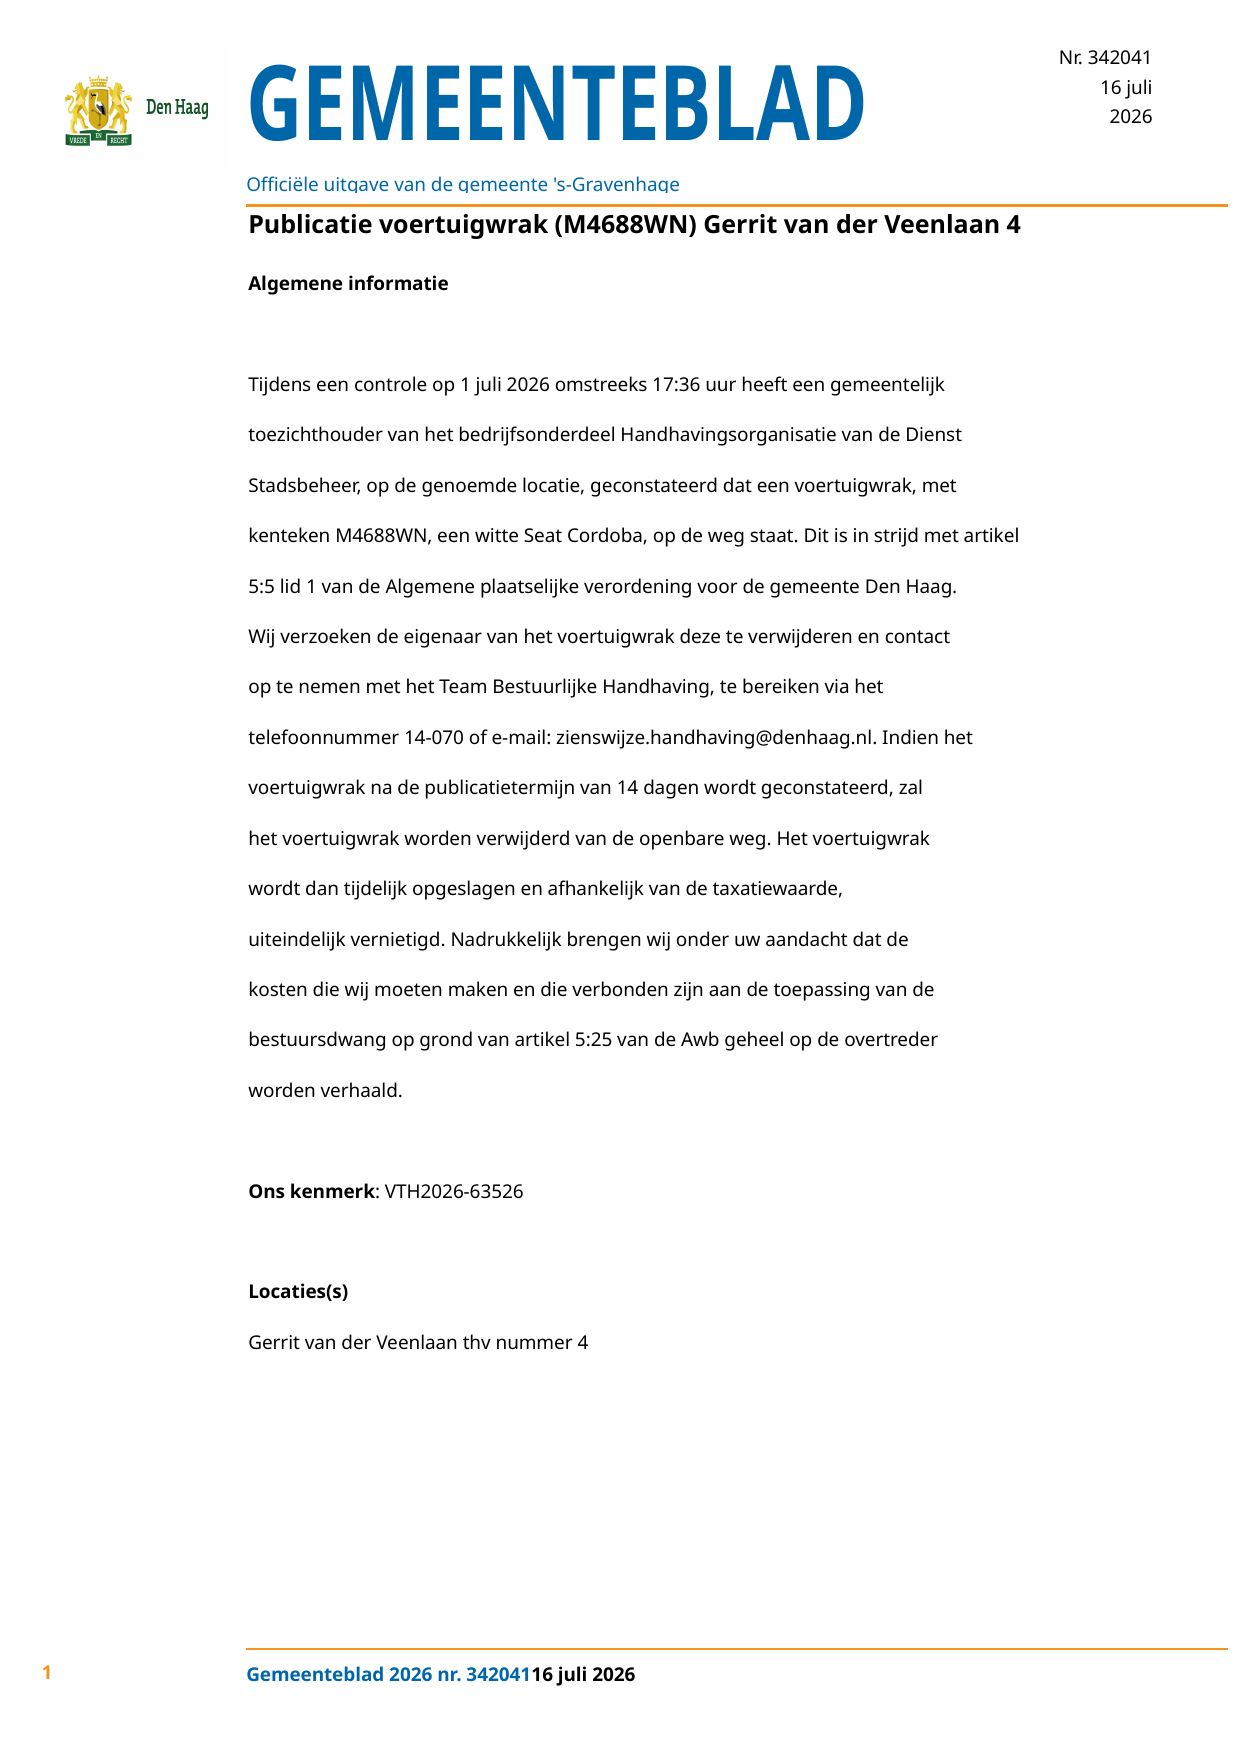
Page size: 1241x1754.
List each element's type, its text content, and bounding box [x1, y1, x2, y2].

text Wij verzoeken de eigenaar van het voertuigwrak deze te verwijderen en contact [248, 623, 1152, 649]
text Algemene informatie [248, 270, 1152, 296]
text op te nemen met het Team Bestuurlijke Handhaving, te bereiken via het [248, 674, 1152, 699]
text Tijdens een controle op 1 juli 2026 omstreeks 17:36 uur heeft een gemeentelijk [248, 371, 1152, 397]
text het voertuigwrak worden verwijderd van de openbare weg. Het voertuigwrak [248, 825, 1152, 851]
text worden verhaald. [248, 1077, 1152, 1103]
text bestuursdwang op grond van artikel 5:25 van de Awb geheel op de overtreder [248, 1027, 1152, 1052]
text toezichthouder van het bedrijfsonderdeel Handhavingsorganisatie van de Dienst [248, 422, 1152, 447]
text uiteindelijk vernietigd. Nadrukkelijk brengen wij onder uw aandacht dat de [248, 926, 1152, 951]
text Publicatie voertuigwrak (M4688WN) Gerrit van der Veenlaan 4 [248, 207, 1152, 241]
text Locaties(s) [248, 1279, 1152, 1304]
text Stadsbeheer, op de genoemde locatie, geconstateerd dat een voertuigwrak, met [248, 472, 1152, 498]
text Gerrit van der Veenlaan thv nummer 4 [248, 1329, 1152, 1355]
text wordt dan tijdelijk opgeslagen en afhankelijk van de taxatiewaarde, [248, 875, 1152, 901]
picture [41, 47, 231, 172]
text voertuigwrak na de publicatietermijn van 14 dagen wordt geconstateerd, zal [248, 774, 1152, 800]
text Ons kenmerk: VTH2026-63526 [248, 1178, 1152, 1203]
text telefoonnummer 14-070 of e-mail: zienswijze.handhaving@denhaag.nl. Indien het [248, 724, 1152, 750]
text 5:5 lid 1 van de Algemene plaatselijke verordening voor de gemeente Den Haag. [248, 573, 1152, 598]
text kenteken M4688WN, een witte Seat Cordoba, op de weg staat. Dit is in strijd met artikel [248, 522, 1152, 548]
text kosten die wij moeten maken en die verbonden zijn aan de toepassing van de [248, 976, 1152, 1002]
